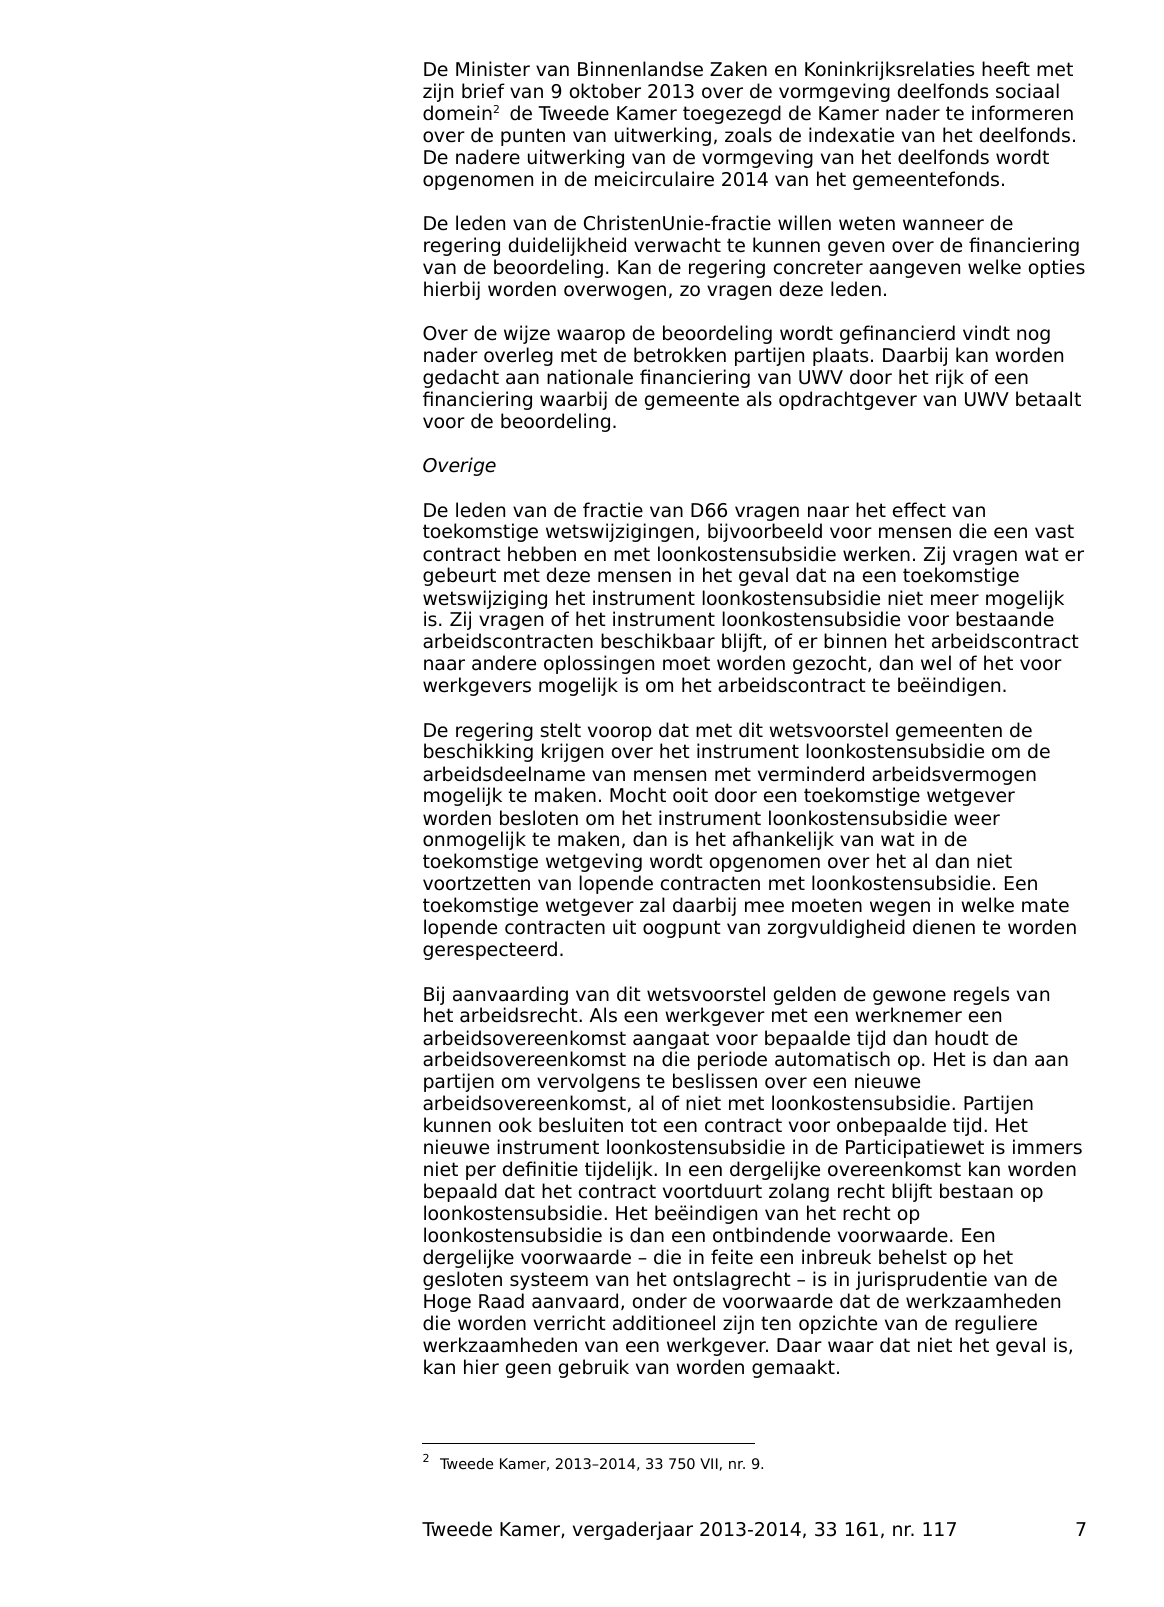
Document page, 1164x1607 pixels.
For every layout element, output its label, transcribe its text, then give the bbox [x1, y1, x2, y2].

text Tweede Kamer, 2013–2014, 33 750 VII, nr. 9. [422, 1452, 1087, 1474]
text De Minister van Binnenlandse Zaken en Koninkrijksrelaties heeft met zijn brief van 9 oktober 2013 over de vormgeving deelfonds sociaal domein de Tweede Kamer toegezegd de Kamer nader te informeren over de punten van uitwerking, zoals de indexatie van het deelfonds. De nadere uitwerking van de vormgeving van het deelfonds wordt opgenomen in de meicirculaire 2014 van het gemeentefonds. [422, 59, 1087, 191]
text De leden van de fractie van D66 vragen naar het effect van toekomstige wetswijzigingen, bijvoorbeeld voor mensen die een vast contract hebben en met loonkostensubsidie werken. Zij vragen wat er gebeurt met deze mensen in het geval dat na een toekomstige wetswijziging het instrument loonkostensubsidie niet meer mogelijk is. Zij vragen of het instrument loonkostensubsidie voor bestaande arbeidscontracten beschikbaar blijft, of er binnen het arbeidscontract naar andere oplossingen moet worden gezocht, dan wel of het voor werkgevers mogelijk is om het arbeidscontract te beëindigen. [422, 499, 1087, 697]
text De regering stelt voorop dat met dit wetsvoorstel gemeenten de beschikking krijgen over het instrument loonkostensubsidie om de arbeidsdeelname van mensen met verminderd arbeidsvermogen mogelijk te maken. Mocht ooit door een toekomstige wetgever worden besloten om het instrument loonkostensubsidie weer onmogelijk te maken, dan is het afhankelijk van wat in de toekomstige wetgeving wordt opgenomen over het al dan niet voortzetten van lopende contracten met loonkostensubsidie. Een toekomstige wetgever zal daarbij mee moeten wegen in welke mate lopende contracten uit oogpunt van zorgvuldigheid dienen te worden gerespecteerd. [422, 719, 1087, 961]
subtitle Overige [422, 455, 1087, 477]
text Bij aanvaarding van dit wetsvoorstel gelden de gewone regels van het arbeidsrecht. Als een werkgever met een werknemer een arbeidsovereenkomst aangaat voor bepaalde tijd dan houdt de arbeidsovereenkomst na die periode automatisch op. Het is dan aan partijen om vervolgens te beslissen over een nieuwe arbeidsovereenkomst, al of niet met loonkostensubsidie. Partijen kunnen ook besluiten tot een contract voor onbepaalde tijd. Het nieuwe instrument loonkostensubsidie in de Participatiewet is immers niet per definitie tijdelijk. In een dergelijke overeenkomst kan worden bepaald dat het contract voortduurt zolang recht blijft bestaan op loonkostensubsidie. Het beëindigen van het recht op loonkostensubsidie is dan een ontbindende voorwaarde. Een dergelijke voorwaarde – die in feite een inbreuk behelst op het gesloten systeem van het ontslagrecht – is in jurisprudentie van de Hoge Raad aanvaard, onder de voorwaarde dat de werkzaamheden die worden verricht additioneel zijn ten opzichte van de reguliere werkzaamheden van een werkgever. Daar waar dat niet het geval is, kan hier geen gebruik van worden gemaakt. [422, 983, 1087, 1379]
text De leden van de ChristenUnie-fractie willen weten wanneer de regering duidelijkheid verwacht te kunnen geven over de financiering van de beoordeling. Kan de regering concreter aangeven welke opties hierbij worden overwogen, zo vragen deze leden. [422, 213, 1087, 301]
text Over de wijze waarop de beoordeling wordt gefinancierd vindt nog nader overleg met de betrokken partijen plaats. Daarbij kan worden gedacht aan nationale financiering van UWV door het rijk of een financiering waarbij de gemeente als opdrachtgever van UWV betaalt voor de beoordeling. [422, 323, 1087, 433]
